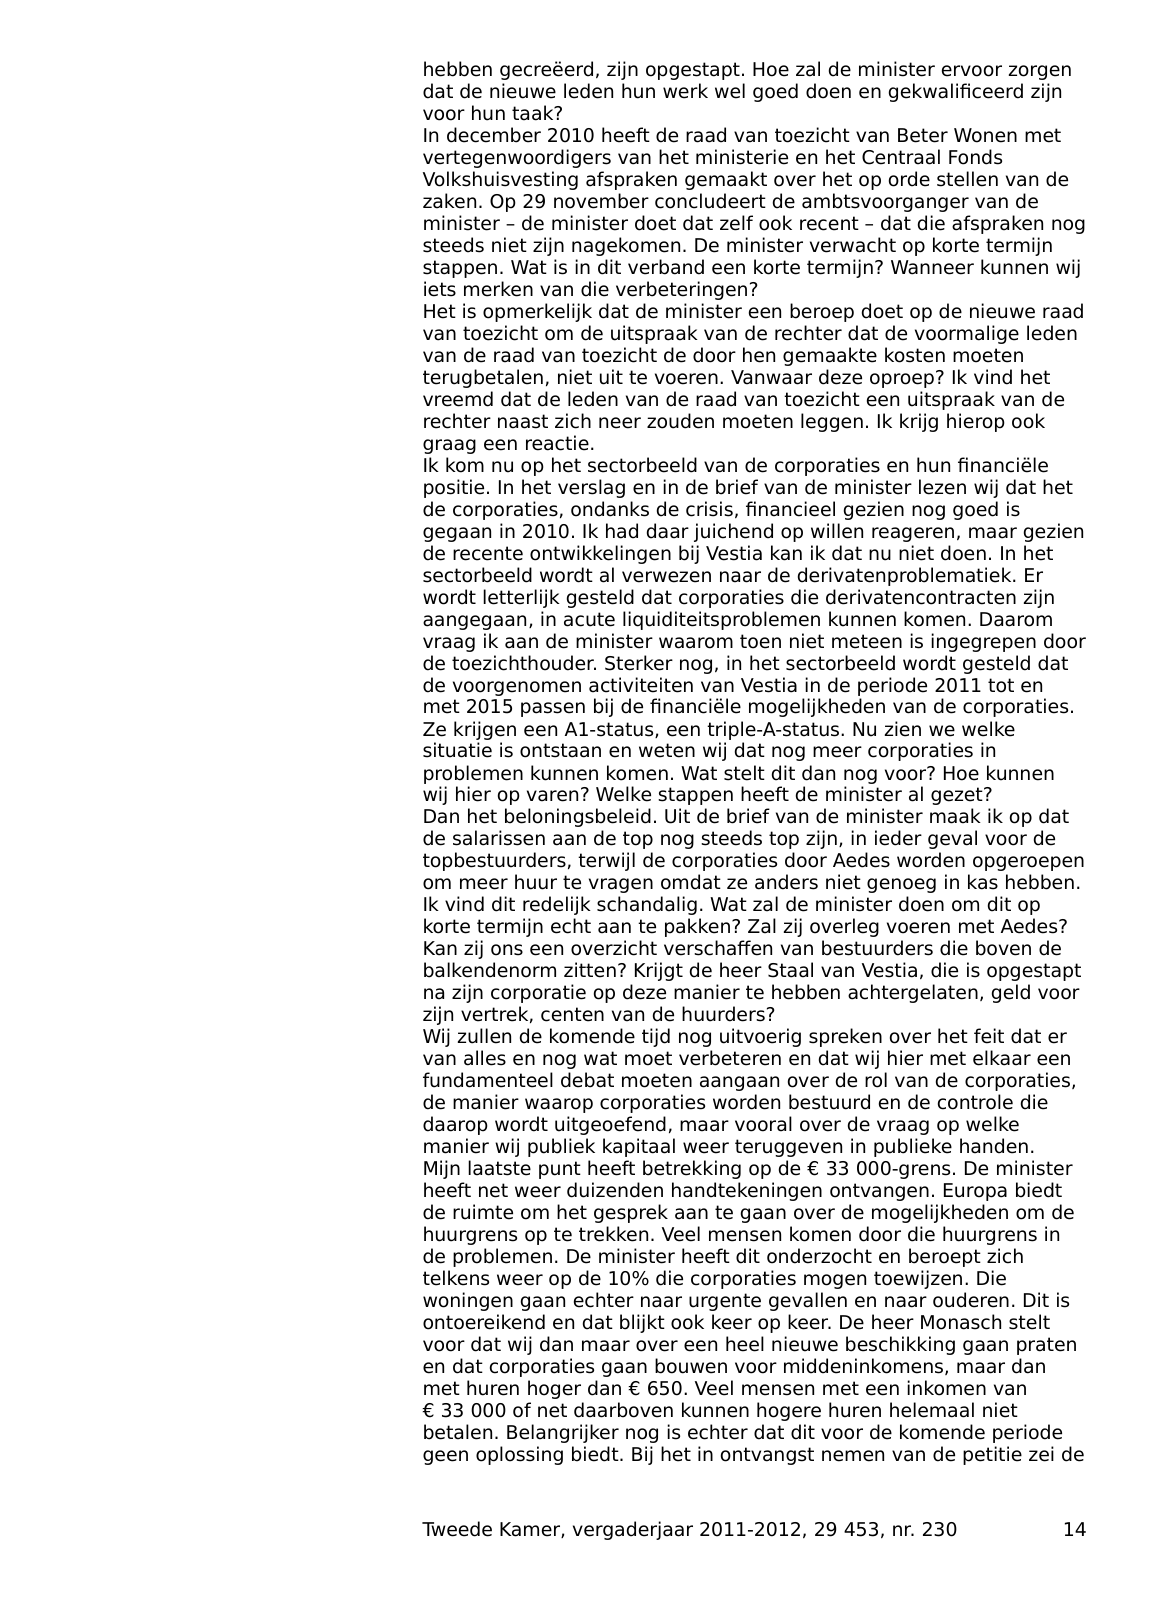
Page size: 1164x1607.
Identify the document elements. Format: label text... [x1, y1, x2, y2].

text hebben gecreëerd, zijn opgestapt. Hoe zal de minister ervoor zorgen dat de nieuwe leden hun werk wel goed doen en gekwalificeerd zijn voor hun taak? [422, 59, 1087, 125]
text Het is opmerkelijk dat de minister een beroep doet op de nieuwe raad van toezicht om de uitspraak van de rechter dat de voormalige leden van de raad van toezicht de door hen gemaakte kosten moeten terugbetalen, niet uit te voeren. Vanwaar deze oproep? Ik vind het vreemd dat de leden van de raad van toezicht een uitspraak van de rechter naast zich neer zouden moeten leggen. Ik krijg hierop ook graag een reactie. [422, 301, 1087, 455]
text Wij zullen de komende tijd nog uitvoerig spreken over het feit dat er van alles en nog wat moet verbeteren en dat wij hier met elkaar een fundamenteel debat moeten aangaan over de rol van de corporaties, de manier waarop corporaties worden bestuurd en de controle die daarop wordt uitgeoefend, maar vooral over de vraag op welke manier wij publiek kapitaal weer teruggeven in publieke handen. [422, 1026, 1087, 1158]
text Mijn laatste punt heeft betrekking op de € 33 000-grens. De minister heeft net weer duizenden handtekeningen ontvangen. Europa biedt de ruimte om het gesprek aan te gaan over de mogelijkheden om de huurgrens op te trekken. Veel mensen komen door die huurgrens in de problemen. De minister heeft dit onderzocht en beroept zich telkens weer op de 10% die corporaties mogen toewijzen. Die woningen gaan echter naar urgente gevallen en naar ouderen. Dit is ontoereikend en dat blijkt ook keer op keer. De heer Monasch stelt voor dat wij dan maar over een heel nieuwe beschikking gaan praten en dat corporaties gaan bouwen voor middeninkomens, maar dan met huren hoger dan € 650. Veel mensen met een inkomen van € 33 000 of net daarboven kunnen hogere huren helemaal niet betalen. Belangrijker nog is echter dat dit voor de komende periode geen oplossing biedt. Bij het in ontvangst nemen van de petitie zei de [422, 1158, 1087, 1466]
text In december 2010 heeft de raad van toezicht van Beter Wonen met vertegenwoordigers van het ministerie en het Centraal Fonds Volkshuisvesting afspraken gemaakt over het op orde stellen van de zaken. Op 29 november concludeert de ambtsvoorganger van de minister – de minister doet dat zelf ook recent – dat die afspraken nog steeds niet zijn nagekomen. De minister verwacht op korte termijn stappen. Wat is in dit verband een korte termijn? Wanneer kunnen wij iets merken van die verbeteringen? [422, 125, 1087, 301]
text Ik kom nu op het sectorbeeld van de corporaties en hun financiële positie. In het verslag en in de brief van de minister lezen wij dat het de corporaties, ondanks de crisis, financieel gezien nog goed is gegaan in 2010. Ik had daar juichend op willen reageren, maar gezien de recente ontwikkelingen bij Vestia kan ik dat nu niet doen. In het sectorbeeld wordt al verwezen naar de derivatenproblematiek. Er wordt letterlijk gesteld dat corporaties die derivatencontracten zijn aangegaan, in acute liquiditeitsproblemen kunnen komen. Daarom vraag ik aan de minister waarom toen niet meteen is ingegrepen door de toezichthouder. Sterker nog, in het sectorbeeld wordt gesteld dat de voorgenomen activiteiten van Vestia in de periode 2011 tot en met 2015 passen bij de financiële mogelijkheden van de corporaties. Ze krijgen een A1-status, een triple-A-status. Nu zien we welke situatie is ontstaan en weten wij dat nog meer corporaties in problemen kunnen komen. Wat stelt dit dan nog voor? Hoe kunnen wij hier op varen? Welke stappen heeft de minister al gezet? [422, 455, 1087, 806]
text Dan het beloningsbeleid. Uit de brief van de minister maak ik op dat de salarissen aan de top nog steeds top zijn, in ieder geval voor de topbestuurders, terwijl de corporaties door Aedes worden opgeroepen om meer huur te vragen omdat ze anders niet genoeg in kas hebben. Ik vind dit redelijk schandalig. Wat zal de minister doen om dit op korte termijn echt aan te pakken? Zal zij overleg voeren met Aedes? Kan zij ons een overzicht verschaffen van bestuurders die boven de balkendenorm zitten? Krijgt de heer Staal van Vestia, die is opgestapt na zijn corporatie op deze manier te hebben achtergelaten, geld voor zijn vertrek, centen van de huurders? [422, 806, 1087, 1026]
